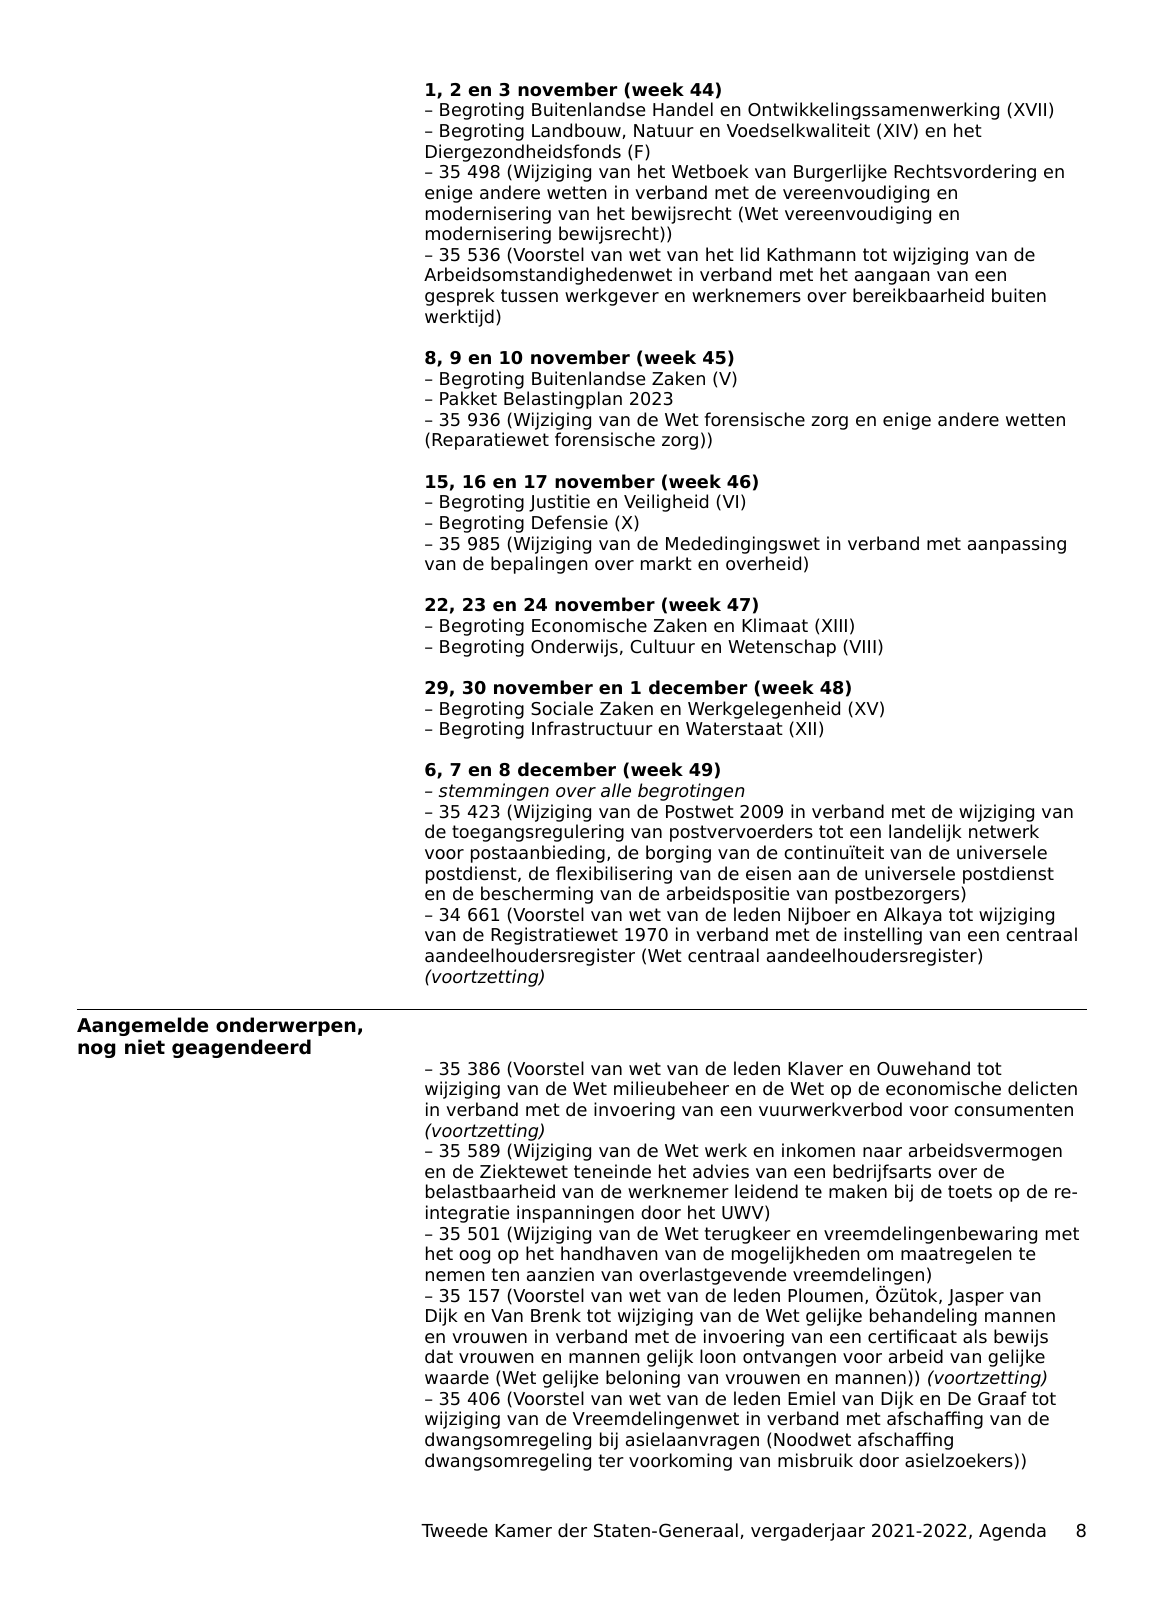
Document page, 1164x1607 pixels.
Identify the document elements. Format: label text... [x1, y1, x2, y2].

table_cell – 35 498 (Wijziging van het Wetboek van Burgerlijke Rechtsvordering en enige andere wetten in verband met de vereenvoudiging en modernisering van het bewijsrecht (Wet vereenvoudiging en modernisering bewijsrecht)) [418, 162, 1087, 245]
table_cell [77, 678, 401, 698]
table_cell [418, 740, 1087, 760]
table_cell 6, 7 en 8 december (week 49) [418, 760, 1087, 781]
table_cell [401, 534, 418, 575]
table_cell [401, 389, 418, 410]
table_cell [401, 410, 418, 451]
table_cell – 35 386 (Voorstel van wet van de leden Klaver en Ouwehand tot wijziging van de Wet milieubeheer en de Wet op de economische delicten in verband met de invoering van een vuurwerkverbod voor consumenten (voortzetting) [418, 1059, 1087, 1141]
table_cell [401, 472, 418, 492]
table_cell [77, 245, 401, 327]
table_cell [77, 121, 401, 162]
table_header [401, 1010, 418, 1059]
table_cell [77, 781, 401, 802]
table_cell [401, 121, 418, 162]
table_cell – Pakket Belastingplan 2023 [418, 389, 1087, 410]
table_cell [77, 637, 401, 657]
table_cell [401, 657, 418, 678]
table_cell [77, 1059, 401, 1141]
table_cell [77, 699, 401, 719]
table_cell – 35 406 (Voorstel van wet van de leden Emiel van Dijk en De Graaf tot wijziging van de Vreemdelingenwet in verband met afschaffing van de dwangsomregeling bij asielaanvragen (Noodwet afschaffing dwangsomregeling ter voorkoming van misbruik door asielzoekers)) [418, 1389, 1087, 1471]
table_cell [401, 1224, 418, 1286]
table_cell – 35 501 (Wijziging van de Wet terugkeer en vreemdelingenbewaring met het oog op het handhaven van de mogelijkheden om maatregelen te nemen ten aanzien van overlastgevende vreemdelingen) [418, 1224, 1087, 1286]
table_cell [77, 760, 401, 781]
table_cell [77, 513, 401, 533]
table_cell [401, 327, 418, 348]
table_cell [401, 451, 418, 472]
table_cell – 35 936 (Wijziging van de Wet forensische zorg en enige andere wetten (Reparatiewet forensische zorg)) [418, 410, 1087, 451]
table_cell 1, 2 en 3 november (week 44) [418, 80, 1087, 100]
table_cell [401, 740, 418, 760]
table_cell – 35 985 (Wijziging van de Mededingingswet in verband met aanpassing van de bepalingen over markt en overheid) [418, 534, 1087, 575]
table_cell 15, 16 en 17 november (week 46) [418, 472, 1087, 492]
table_cell [77, 327, 401, 348]
table_cell 8, 9 en 10 november (week 45) [418, 348, 1087, 368]
table_cell [418, 575, 1087, 595]
table_cell [401, 369, 418, 389]
table_cell [77, 575, 401, 595]
table_cell [77, 802, 401, 905]
table_cell [77, 472, 401, 492]
table_cell [77, 1286, 401, 1389]
table_cell [77, 905, 401, 987]
table_cell [77, 719, 401, 740]
table_cell [418, 657, 1087, 678]
table_cell [401, 492, 418, 513]
table_cell [401, 513, 418, 533]
table_cell – 35 589 (Wijziging van de Wet werk en inkomen naar arbeidsvermogen en de Ziektewet teneinde het advies van een bedrijfsarts over de belastbaarheid van de werknemer leidend te maken bij de toets op de re-integratie inspanningen door het UWV) [418, 1141, 1087, 1224]
table_cell [401, 637, 418, 657]
table_cell [401, 616, 418, 637]
table_cell [401, 1141, 418, 1224]
table_cell [418, 451, 1087, 472]
table_header Aangemelde onderwerpen, nog niet geagendeerd [77, 1010, 401, 1059]
table_cell [401, 100, 418, 121]
table_cell – 35 157 (Voorstel van wet van de leden Ploumen, Özütok, Jasper van Dijk en Van Brenk tot wijziging van de Wet gelijke behandeling mannen en vrouwen in verband met de invoering van een certificaat als bewijs dat vrouwen en mannen gelijk loon ontvangen voor arbeid van gelijke waarde (Wet gelijke beloning van vrouwen en mannen)) (voortzetting) [418, 1286, 1087, 1389]
table_cell [401, 595, 418, 616]
table_cell – Begroting Buitenlandse Zaken (V) [418, 369, 1087, 389]
table_cell [77, 369, 401, 389]
table_cell [77, 616, 401, 637]
table_cell – Begroting Landbouw, Natuur en Voedselkwaliteit (XIV) en het Diergezondheidsfonds (F) [418, 121, 1087, 162]
table_cell [418, 59, 1087, 80]
table_cell [77, 100, 401, 121]
table_cell [77, 534, 401, 575]
table_cell [401, 1059, 418, 1141]
table_cell – 34 661 (Voorstel van wet van de leden Nijboer en Alkaya tot wijziging van de Registratiewet 1970 in verband met de instelling van een centraal aandeelhoudersregister (Wet centraal aandeelhoudersregister) (voortzetting) [418, 905, 1087, 987]
table_cell [401, 802, 418, 905]
table_cell [401, 80, 418, 100]
table_cell – Begroting Defensie (X) [418, 513, 1087, 533]
table_cell [77, 1224, 401, 1286]
table_cell – Begroting Onderwijs, Cultuur en Wetenschap (VIII) [418, 637, 1087, 657]
table_cell [77, 1141, 401, 1224]
table_cell – Begroting Buitenlandse Handel en Ontwikkelingssamenwerking (XVII) [418, 100, 1087, 121]
table_cell [401, 781, 418, 802]
table_cell – stemmingen over alle begrotingen [418, 781, 1087, 802]
table_cell [401, 1389, 418, 1471]
table_cell [401, 699, 418, 719]
table_cell [401, 760, 418, 781]
table_cell [401, 905, 418, 987]
table_cell [77, 80, 401, 100]
table_cell [401, 59, 418, 80]
table_header [418, 1010, 1087, 1059]
table_cell – Begroting Economische Zaken en Klimaat (XIII) [418, 616, 1087, 637]
table_cell [401, 1286, 418, 1389]
table_cell [77, 348, 401, 368]
table_cell [401, 348, 418, 368]
table_cell [401, 719, 418, 740]
table_cell – Begroting Sociale Zaken en Werkgelegenheid (XV) [418, 699, 1087, 719]
table_cell – 35 423 (Wijziging van de Postwet 2009 in verband met de wijziging van de toegangsregulering van postvervoerders tot een landelijk netwerk voor postaanbieding, de borging van de continuïteit van de universele postdienst, de flexibilisering van de eisen aan de universele postdienst en de bescherming van de arbeidspositie van postbezorgers) [418, 802, 1087, 905]
table_cell [77, 162, 401, 245]
table_cell [77, 595, 401, 616]
table_cell [401, 162, 418, 245]
table_cell [401, 575, 418, 595]
table_cell [77, 1389, 401, 1471]
table_cell – 35 536 (Voorstel van wet van het lid Kathmann tot wijziging van de Arbeidsomstandighedenwet in verband met het aangaan van een gesprek tussen werkgever en werknemers over bereikbaarheid buiten werktijd) [418, 245, 1087, 327]
table_cell [77, 451, 401, 472]
table_cell [77, 492, 401, 513]
table_cell [77, 389, 401, 410]
table_cell [77, 740, 401, 760]
table_cell [77, 657, 401, 678]
table_cell [77, 59, 401, 80]
table_cell [401, 245, 418, 327]
table_cell – Begroting Justitie en Veiligheid (VI) [418, 492, 1087, 513]
table_cell [401, 678, 418, 698]
table_cell 29, 30 november en 1 december (week 48) [418, 678, 1087, 698]
table_cell – Begroting Infrastructuur en Waterstaat (XII) [418, 719, 1087, 740]
table_cell 22, 23 en 24 november (week 47) [418, 595, 1087, 616]
table_cell [77, 410, 401, 451]
table_cell [418, 327, 1087, 348]
